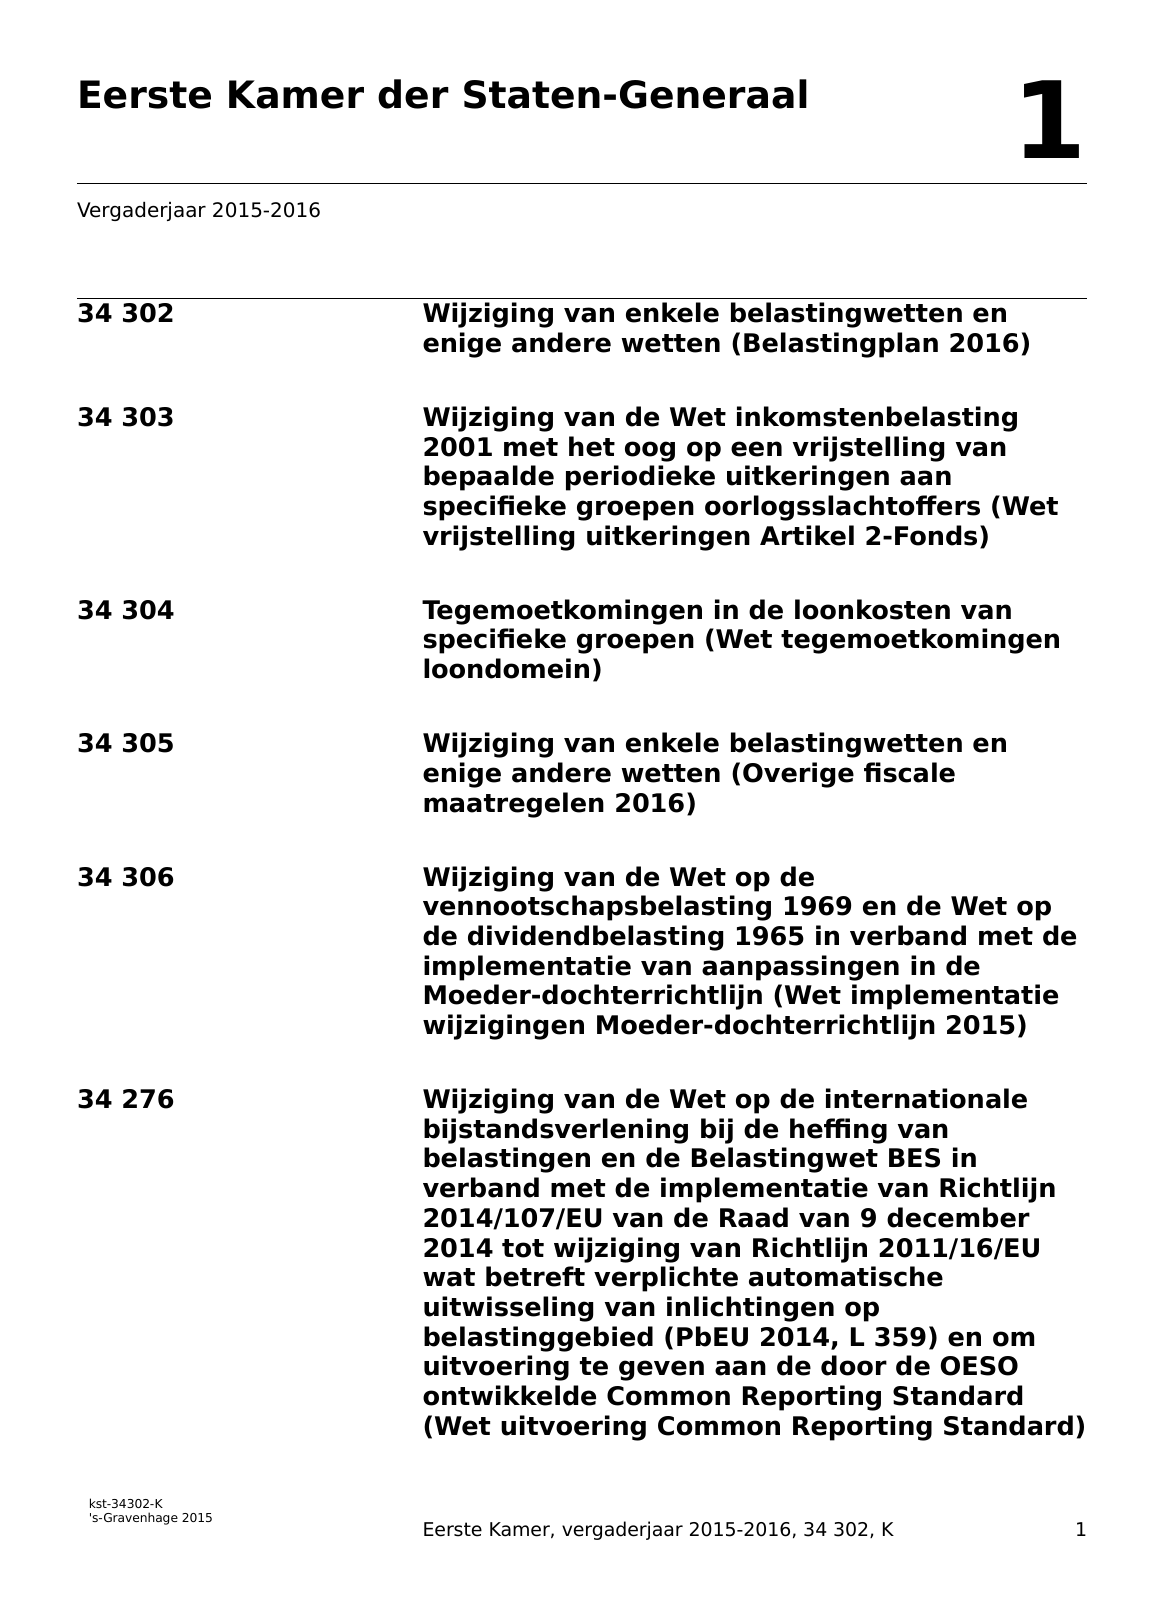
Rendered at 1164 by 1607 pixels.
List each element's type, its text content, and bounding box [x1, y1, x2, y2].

subtitle 34 303 Wijziging van de Wet inkomstenbelasting 2001 met het oog op een vrijstelling van bepaalde periodieke uitkeringen aan specifieke groepen oorlogsslachtoffers (Wet vrijstelling uitkeringen Artikel 2-Fonds) [77, 403, 1087, 551]
text 's-Gravenhage 2015 [88, 1511, 323, 1525]
subtitle 34 304 Tegemoetkomingen in de loonkosten van specifieke groepen (Wet tegemoetkomingen loondomein) [77, 596, 1087, 684]
subtitle 34 306 Wijziging van de Wet op de vennootschapsbelasting 1969 en de Wet op de dividendbelasting 1965 in verband met de implementatie van aanpassingen in de Moeder-dochterrichtlijn (Wet implementatie wijzigingen Moeder-dochterrichtlijn 2015) [77, 862, 1087, 1041]
text kst-34302-K [88, 1497, 323, 1511]
subtitle 34 305 Wijziging van enkele belastingwetten en enige andere wetten (Overige fiscale maatregelen 2016) [77, 729, 1087, 818]
table_header Eerste Kamer der Staten-Generaal [77, 59, 886, 183]
subtitle 34 276 Wijziging van de Wet op de internationale bijstandsverlening bij de heffing van belastingen en de Belastingwet BES in verband met de implementatie van Richtlijn 2014/107/EU van de Raad van 9 december 2014 tot wijziging van Richtlijn 2011/16/EU wat betreft verplichte automatische uitwisseling van inlichtingen op belastinggebied (PbEU 2014, L 359) en om uitvoering te geven aan de door de OESO ontwikkelde Common Reporting Standard (Wet uitvoering Common Reporting Standard) [77, 1085, 1087, 1441]
table_header 1 [886, 59, 1087, 183]
table_cell Vergaderjaar 2015-2016 [77, 184, 1087, 298]
subtitle 34 302 Wijziging van enkele belastingwetten en enige andere wetten (Belastingplan 2016) [77, 299, 1087, 358]
